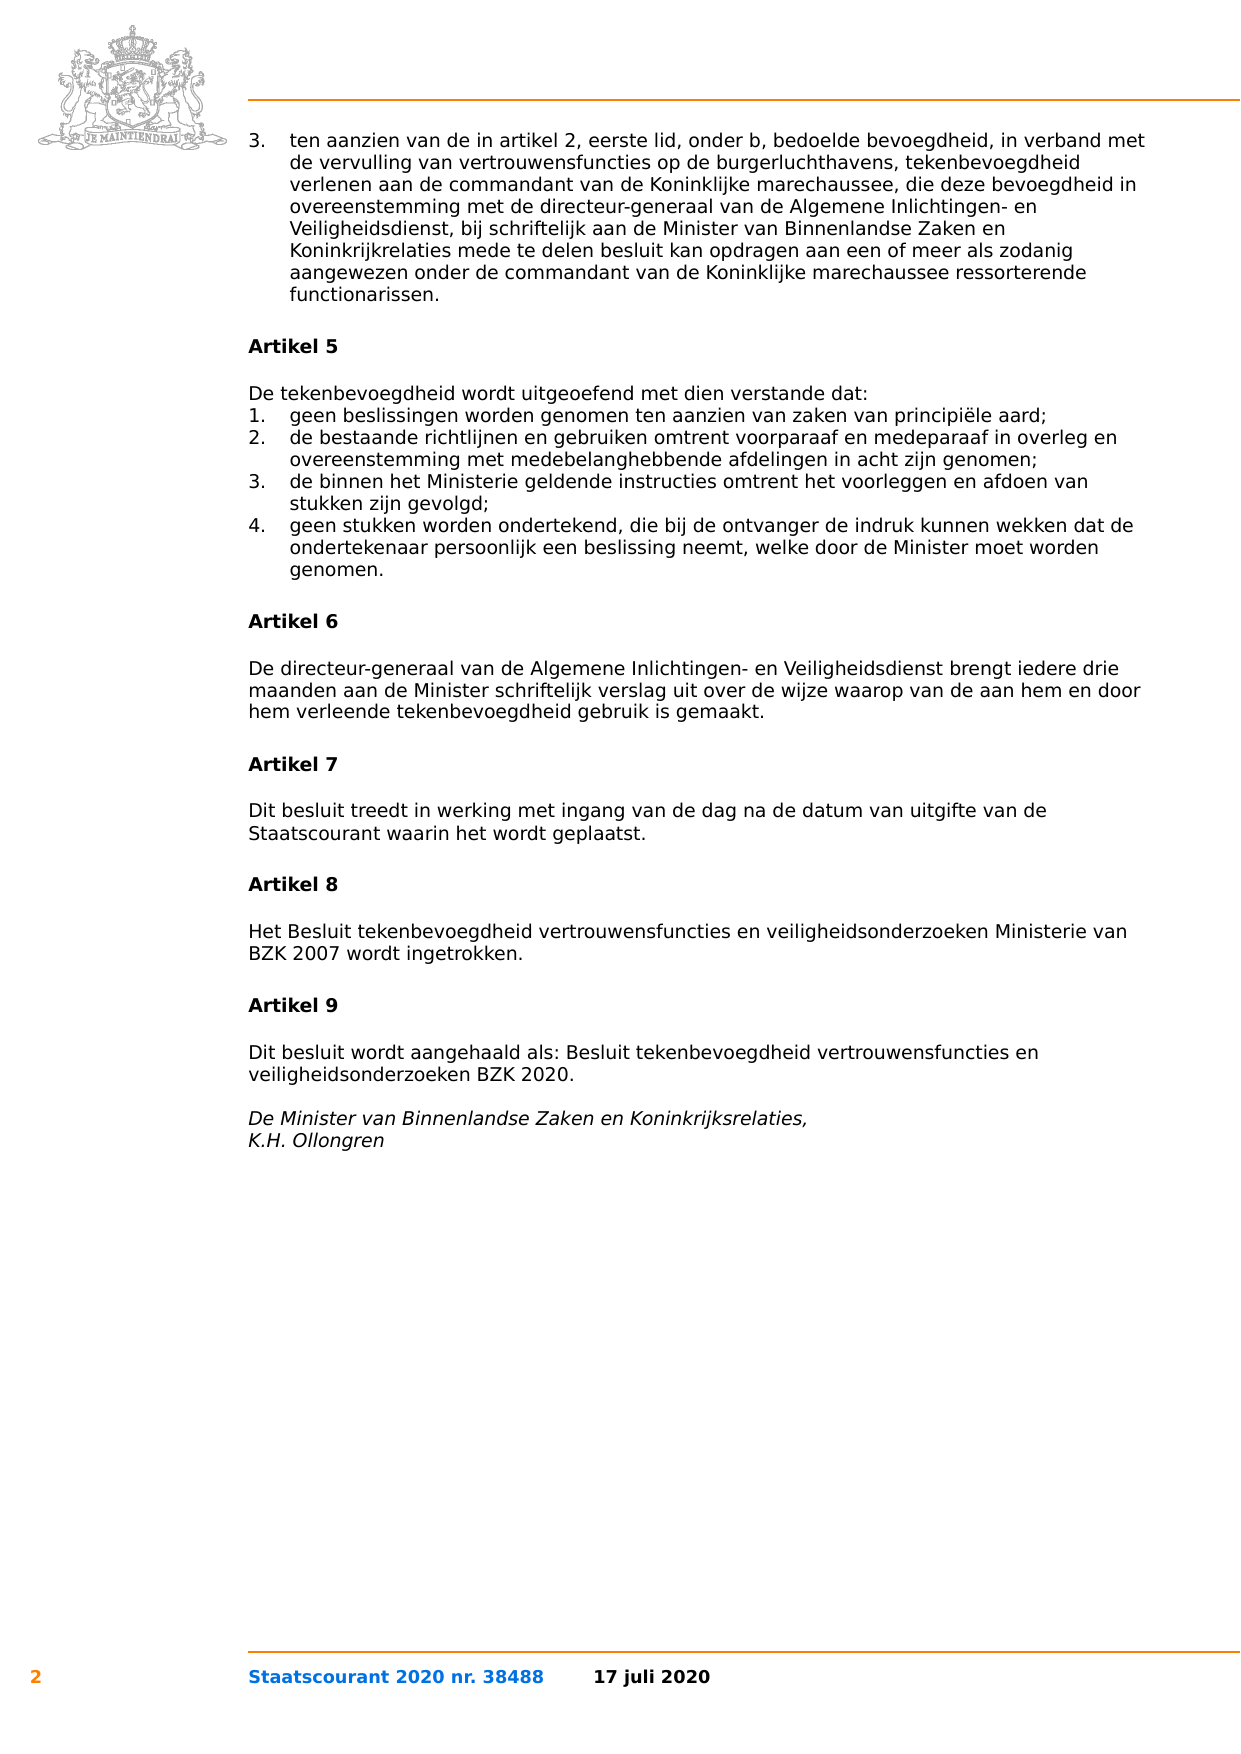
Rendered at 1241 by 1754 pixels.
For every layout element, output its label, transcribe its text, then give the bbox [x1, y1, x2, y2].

text 1. geen beslissingen worden genomen ten aanzien van zaken van principiële aard; [248, 405, 1163, 427]
subtitle Artikel 7 [248, 753, 1163, 775]
text Het Besluit tekenbevoegdheid vertrouwensfuncties en veiligheidsonderzoeken Ministerie van BZK 2007 wordt ingetrokken. [248, 921, 1163, 965]
text De directeur-generaal van de Algemene Inlichtingen- en Veiligheidsdienst brengt iedere drie maanden aan de Minister schriftelijk verslag uit over de wijze waarop van de aan hem en door hem verleende tekenbevoegdheid gebruik is gemaakt. [248, 657, 1163, 723]
picture [38, 25, 227, 150]
text Dit besluit treedt in werking met ingang van de dag na de datum van uitgifte van de Staatscourant waarin het wordt geplaatst. [248, 800, 1163, 844]
text 3. de binnen het Ministerie geldende instructies omtrent het voorleggen en afdoen van stukken zijn gevolgd; [248, 471, 1163, 514]
text 3. ten aanzien van de in artikel 2, eerste lid, onder b, bedoelde bevoegdheid, in verband met de vervulling van vertrouwensfuncties op de burgerluchthavens, tekenbevoegdheid verlenen aan de commandant van de Koninklijke marechaussee, die deze bevoegdheid in overeenstemming met de directeur-generaal van de Algemene Inlichtingen- en Veiligheidsdienst, bij schriftelijk aan de Minister van Binnenlandse Zaken en Koninkrijkrelaties mede te delen besluit kan opdragen aan een of meer als zodanig aangewezen onder de commandant van de Koninklijke marechaussee ressorterende functionarissen. [248, 130, 1163, 306]
subtitle Artikel 8 [248, 874, 1163, 896]
text 2. de bestaande richtlijnen en gebruiken omtrent voorparaaf en medeparaaf in overleg en overeenstemming met medebelanghebbende afdelingen in acht zijn genomen; [248, 427, 1163, 471]
text 4. geen stukken worden ondertekend, die bij de ontvanger de indruk kunnen wekken dat de ondertekenaar persoonlijk een beslissing neemt, welke door de Minister moet worden genomen. [248, 514, 1163, 581]
subtitle Artikel 9 [248, 995, 1163, 1017]
text Dit besluit wordt aangehaald als: Besluit tekenbevoegdheid vertrouwensfuncties en veiligheidsonderzoeken BZK 2020. [248, 1042, 1163, 1086]
text De Minister van Binnenlandse Zaken en Koninkrijksrelaties, K.H. Ollongren [248, 1108, 1163, 1152]
subtitle Artikel 5 [248, 336, 1163, 358]
subtitle Artikel 6 [248, 611, 1163, 632]
text De tekenbevoegdheid wordt uitgeoefend met dien verstande dat: [248, 383, 1163, 405]
